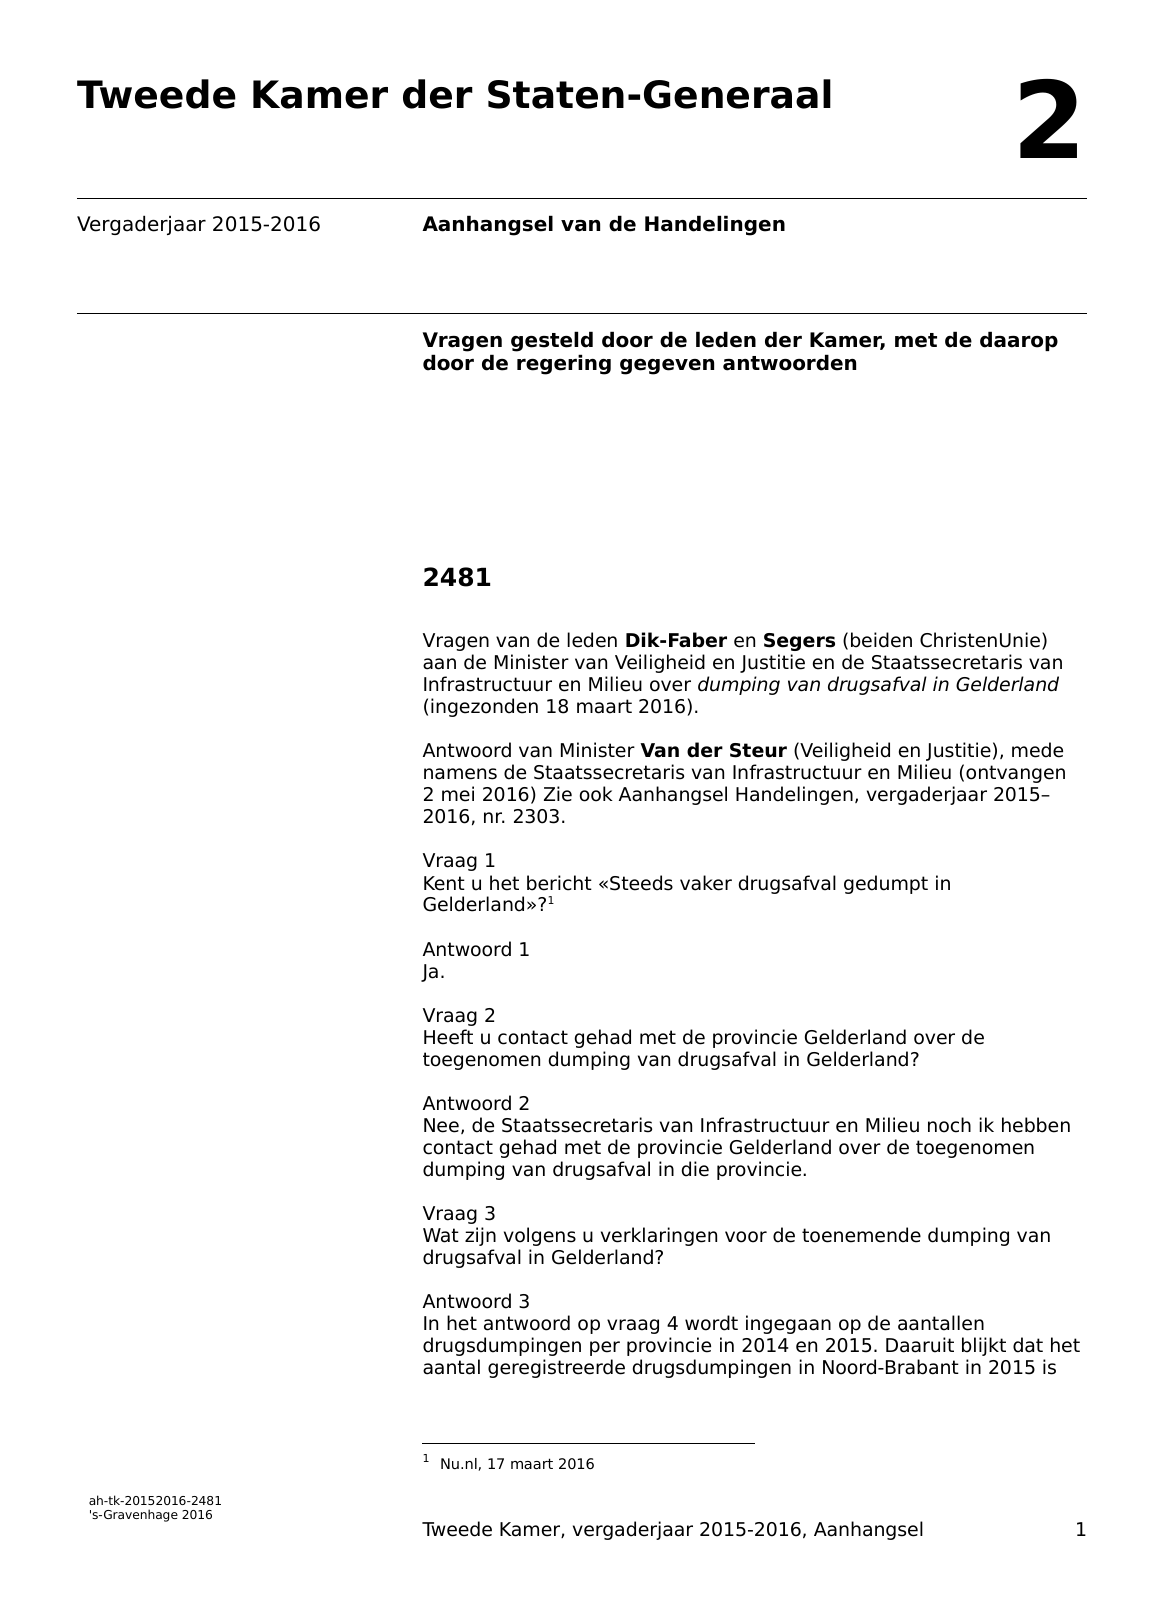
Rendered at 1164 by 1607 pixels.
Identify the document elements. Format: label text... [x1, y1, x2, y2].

table_cell Vergaderjaar 2015-2016 [77, 199, 422, 313]
text Vraag 1 [422, 850, 1087, 872]
text Antwoord van Minister Van der Steur (Veiligheid en Justitie), mede namens de Staatssecretaris van Infrastructuur en Milieu (ontvangen 2 mei 2016) Zie ook Aanhangsel Handelingen, vergaderjaar 2015–2016, nr. 2303. [422, 740, 1087, 828]
text Kent u het bericht «Steeds vaker drugsafval gedumpt in Gelderland»? [422, 872, 1087, 916]
table_header 2 [886, 59, 1087, 198]
text 's-Gravenhage 2016 [88, 1508, 323, 1522]
text Ja. [422, 961, 1087, 982]
table_header Tweede Kamer der Staten-Generaal [77, 59, 886, 198]
text Vraag 2 [422, 1005, 1087, 1027]
text 2481 [422, 563, 1087, 592]
text Antwoord 3 [422, 1291, 1087, 1313]
text Wat zijn volgens u verklaringen voor de toenemende dumping van drugsafval in Gelderland? [422, 1225, 1087, 1269]
text ah-tk-20152016-2481 [88, 1494, 323, 1508]
table_cell Vragen gesteld door de leden der Kamer, met de daarop door de regering gegeven antwoorden [422, 314, 1087, 375]
text Vraag 3 [422, 1203, 1087, 1225]
text In het antwoord op vraag 4 wordt ingegaan op de aantallen drugsdumpingen per provincie in 2014 en 2015. Daaruit blijkt dat het aantal geregistreerde drugsdumpingen in Noord-Brabant in 2015 is [422, 1313, 1087, 1379]
text Antwoord 2 [422, 1093, 1087, 1115]
text Antwoord 1 [422, 938, 1087, 961]
table_cell Aanhangsel van de Handelingen [422, 199, 1087, 313]
table_cell [77, 314, 422, 375]
text Heeft u contact gehad met de provincie Gelderland over de toegenomen dumping van drugsafval in Gelderland? [422, 1027, 1087, 1071]
text Nee, de Staatssecretaris van Infrastructuur en Milieu noch ik hebben contact gehad met de provincie Gelderland over de toegenomen dumping van drugsafval in die provincie. [422, 1115, 1087, 1181]
text Vragen van de leden Dik-Faber en Segers (beiden ChristenUnie) aan de Minister van Veiligheid en Justitie en de Staatssecretaris van Infrastructuur en Milieu over dumping van drugsafval in Gelderland (ingezonden 18 maart 2016). [422, 630, 1087, 718]
text Nu.nl, 17 maart 2016 [422, 1452, 1087, 1474]
